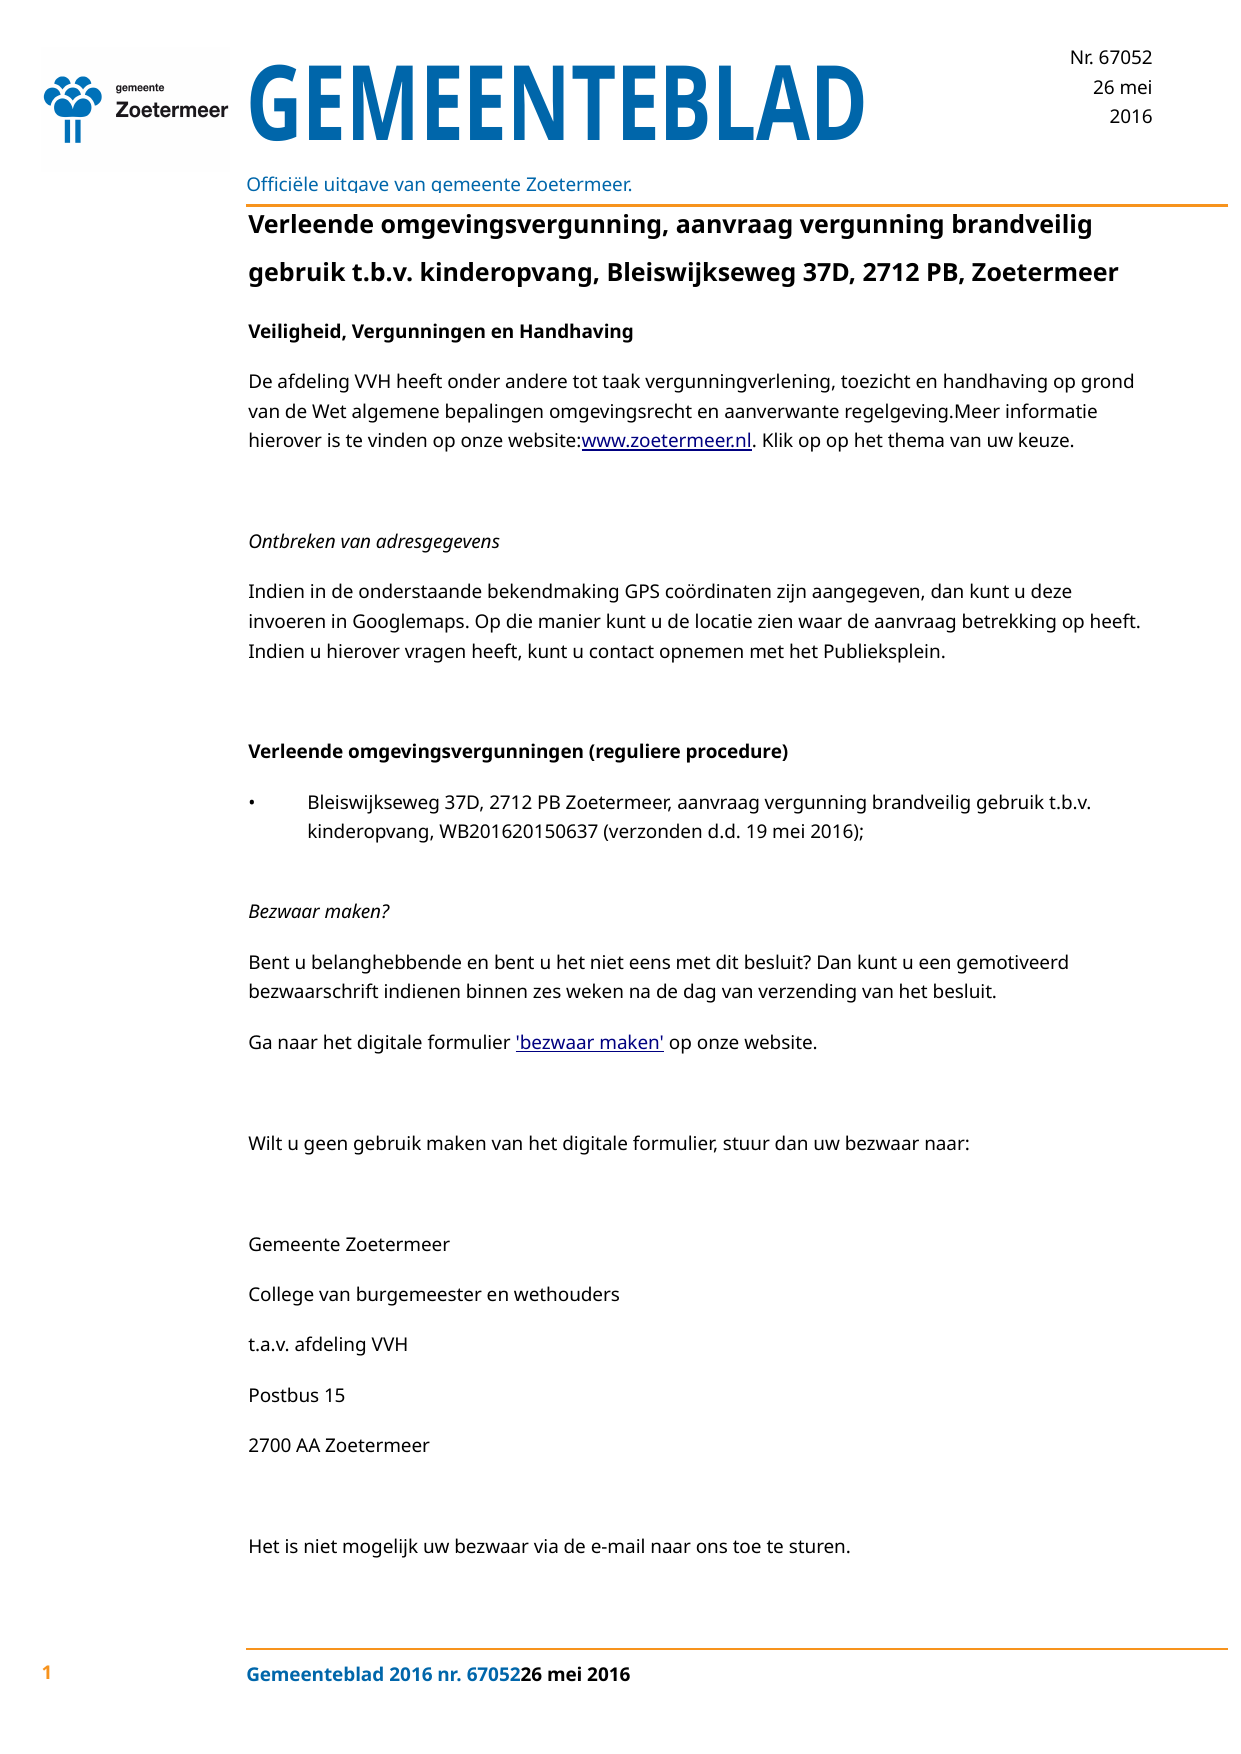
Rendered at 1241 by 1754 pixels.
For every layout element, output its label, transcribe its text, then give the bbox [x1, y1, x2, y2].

text Veiligheid, Vergunningen en Handhaving [248, 318, 1152, 344]
text Ga naar het digitale formulier 'bezwaar maken' op onze website. [248, 1029, 1152, 1055]
text 2700 AA Zoetermeer [248, 1432, 1152, 1458]
text t.a.v. afdeling VVH [248, 1332, 1152, 1357]
text Ontbreken van adresgegevens [248, 528, 1152, 554]
text Indien in de onderstaande bekendmaking GPS coördinaten zijn aangegeven, dan kunt u deze invoeren in Googlemaps. Op die manier kunt u de locatie zien waar de aanvraag betrekking op heeft. Indien u hierover vragen heeft, kunt u contact opnemen met het Publieksplein. [248, 579, 1152, 664]
text Gemeente Zoetermeer [248, 1231, 1152, 1257]
text Verleende omgevingsvergunningen (reguliere procedure) [248, 739, 1152, 764]
text Bent u belanghebbende en bent u het niet eens met dit besluit? Dan kunt u een gemotiveerd bezwaarschrift indienen binnen zes weken na de dag van verzending van het besluit. [248, 949, 1152, 1004]
picture [41, 47, 231, 172]
text De afdeling VVH heeft onder andere tot taak vergunningverlening, toezicht en handhaving op grond van de Wet algemene bepalingen omgevingsrecht en aanverwante regelgeving.Meer informatie hierover is te vinden op onze website:www.zoetermeer.nl. Klik op op het thema van uw keuze. [248, 368, 1152, 453]
list Bleiswijkseweg 37D, 2712 PB Zoetermeer, aanvraag vergunning brandveilig gebruik t.b.v. kinderopvang, WB201620150637 (verzonden d.d. 19 mei 2016); [248, 789, 1152, 844]
text Bezwaar maken? [248, 899, 1152, 924]
text Het is niet mogelijk uw bezwaar via de e-mail naar ons toe te sturen. [248, 1533, 1152, 1559]
text Verleende omgevingsvergunning, aanvraag vergunning brandveilig gebruik t.b.v. kinderopvang, Bleiswijkseweg 37D, 2712 PB, Zoetermeer [248, 207, 1152, 288]
text Postbus 15 [248, 1382, 1152, 1408]
text Wilt u geen gebruik maken van het digitale formulier, stuur dan uw bezwaar naar: [248, 1130, 1152, 1156]
text College van burgemeester en wethouders [248, 1281, 1152, 1307]
